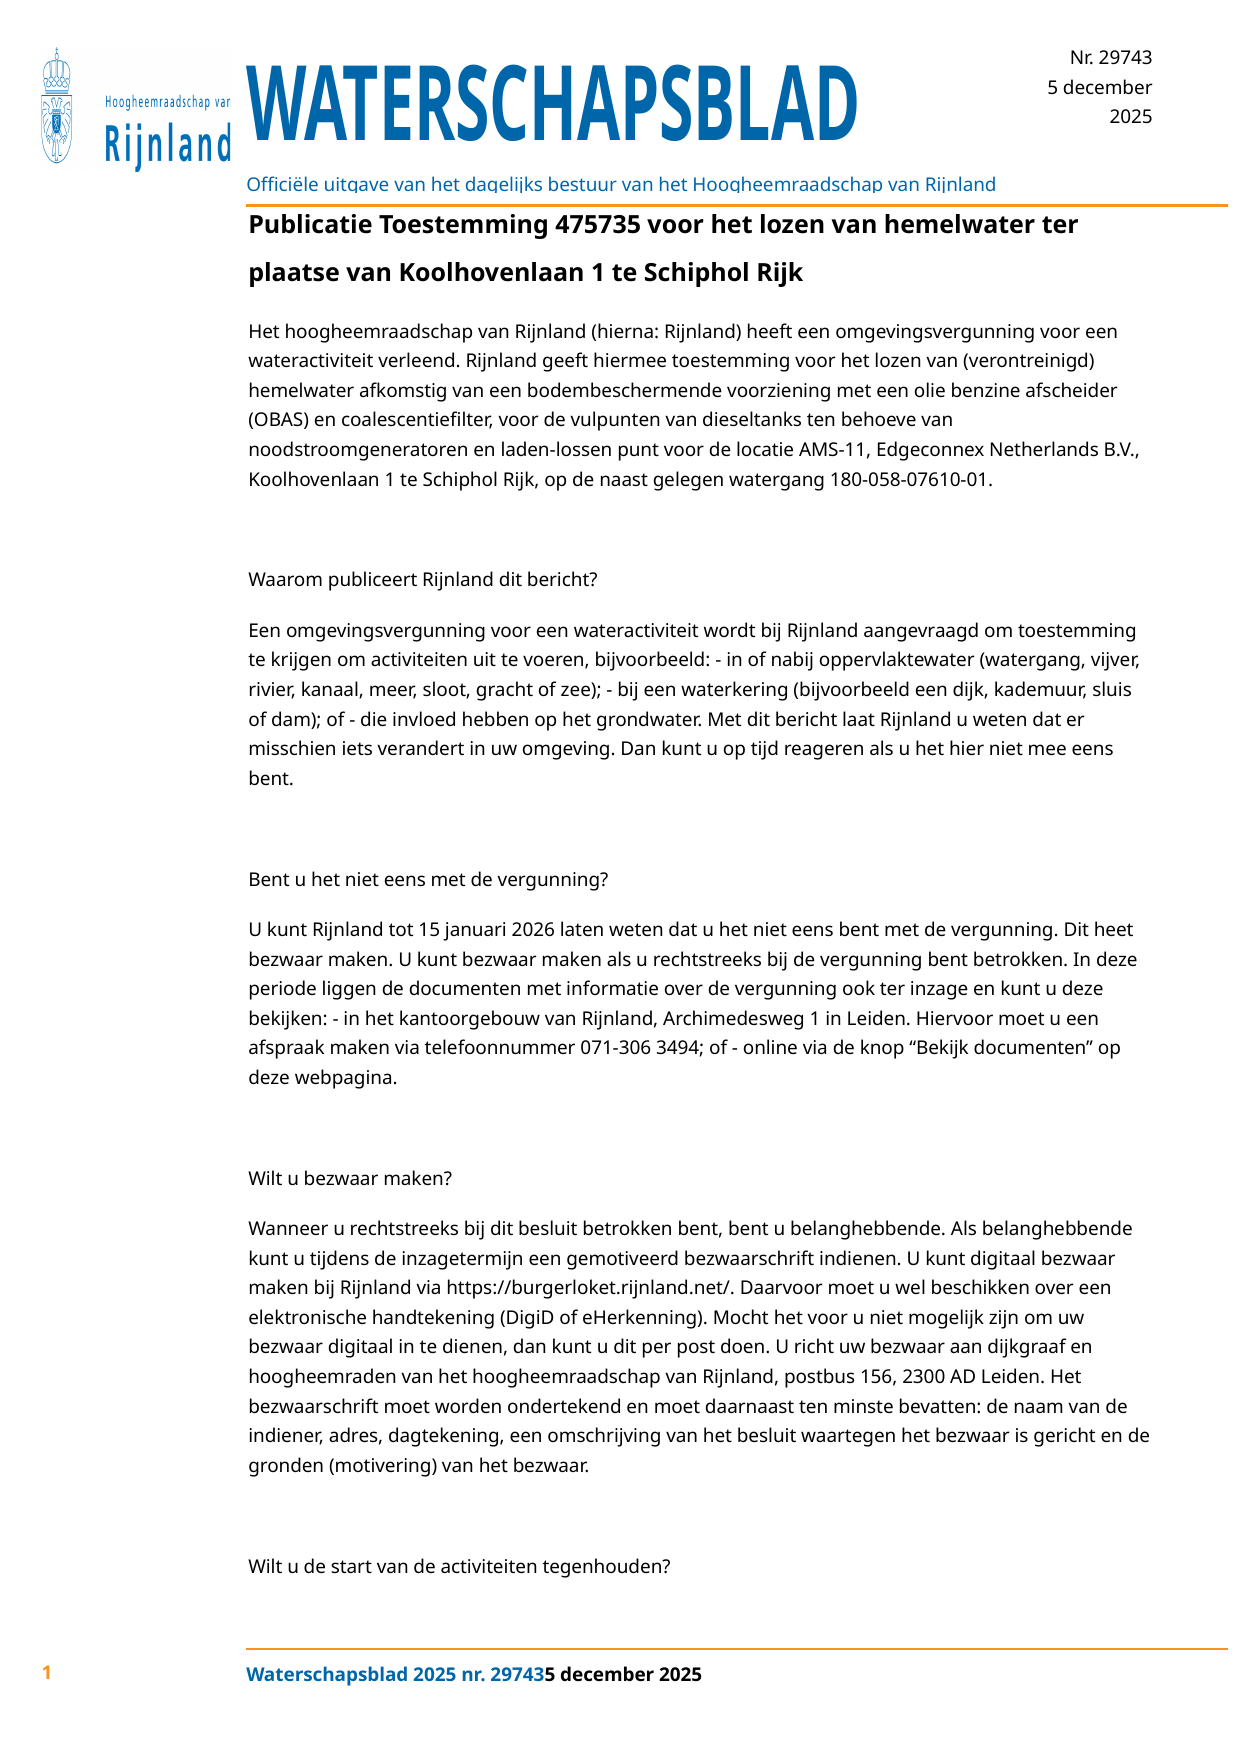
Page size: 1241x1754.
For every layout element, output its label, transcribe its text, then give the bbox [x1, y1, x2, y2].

text Wanneer u rechtstreeks bij dit besluit betrokken bent, bent u belanghebbende. Als belanghebbende kunt u tijdens de inzagetermijn een gemotiveerd bezwaarschrift indienen. U kunt digitaal bezwaar maken bij Rijnland via https://burgerloket.rijnland.net/. Daarvoor moet u wel beschikken over een elektronische handtekening (DigiD of eHerkenning). Mocht het voor u niet mogelijk zijn om uw bezwaar digitaal in te dienen, dan kunt u dit per post doen. U richt uw bezwaar aan dijkgraaf en hoogheemraden van het hoogheemraadschap van Rijnland, postbus 156, 2300 AD Leiden. Het bezwaarschrift moet worden ondertekend en moet daarnaast ten minste bevatten: de naam van de indiener, adres, dagtekening, een omschrijving van het besluit waartegen het bezwaar is gericht en de gronden (motivering) van het bezwaar. [248, 1215, 1152, 1478]
text U kunt Rijnland tot 15 januari 2026 laten weten dat u het niet eens bent met de vergunning. Dit heet bezwaar maken. U kunt bezwaar maken als u rechtstreeks bij de vergunning bent betrokken. In deze periode liggen de documenten met informatie over de vergunning ook ter inzage en kunt u deze bekijken: - in het kantoorgebouw van Rijnland, Archimedesweg 1 in Leiden. Hiervoor moet u een afspraak maken via telefoonnummer 071-306 3494; of - online via de knop “Bekijk documenten” op deze webpagina. [248, 916, 1152, 1090]
text Wilt u bezwaar maken? [248, 1165, 1152, 1191]
text Waarom publiceert Rijnland dit bericht? [248, 567, 1152, 592]
text Bent u het niet eens met de vergunning? [248, 866, 1152, 892]
text Het hoogheemraadschap van Rijnland (hierna: Rijnland) heeft een omgevingsvergunning voor een wateractiviteit verleend. Rijnland geeft hiermee toestemming voor het lozen van (verontreinigd) hemelwater afkomstig van een bodembeschermende voorziening met een olie benzine afscheider (OBAS) en coalescentiefilter, voor de vulpunten van dieseltanks ten behoeve van noodstroomgeneratoren en laden-lossen punt voor de locatie AMS-11, Edgeconnex Netherlands B.V., Koolhovenlaan 1 te Schiphol Rijk, op de naast gelegen watergang 180-058-07610-01. [248, 318, 1152, 492]
picture [41, 47, 231, 172]
text Een omgevingsvergunning voor een wateractiviteit wordt bij Rijnland aangevraagd om toestemming te krijgen om activiteiten uit te voeren, bijvoorbeeld: - in of nabij oppervlaktewater (watergang, vijver, rivier, kanaal, meer, sloot, gracht of zee); - bij een waterkering (bijvoorbeeld een dijk, kademuur, sluis of dam); of - die invloed hebben op het grondwater. Met dit bericht laat Rijnland u weten dat er misschien iets verandert in uw omgeving. Dan kunt u op tijd reageren als u het hier niet mee eens bent. [248, 617, 1152, 791]
text Wilt u de start van de activiteiten tegenhouden? [248, 1553, 1152, 1579]
text Publicatie Toestemming 475735 voor het lozen van hemelwater ter plaatse van Koolhovenlaan 1 te Schiphol Rijk [248, 207, 1152, 288]
